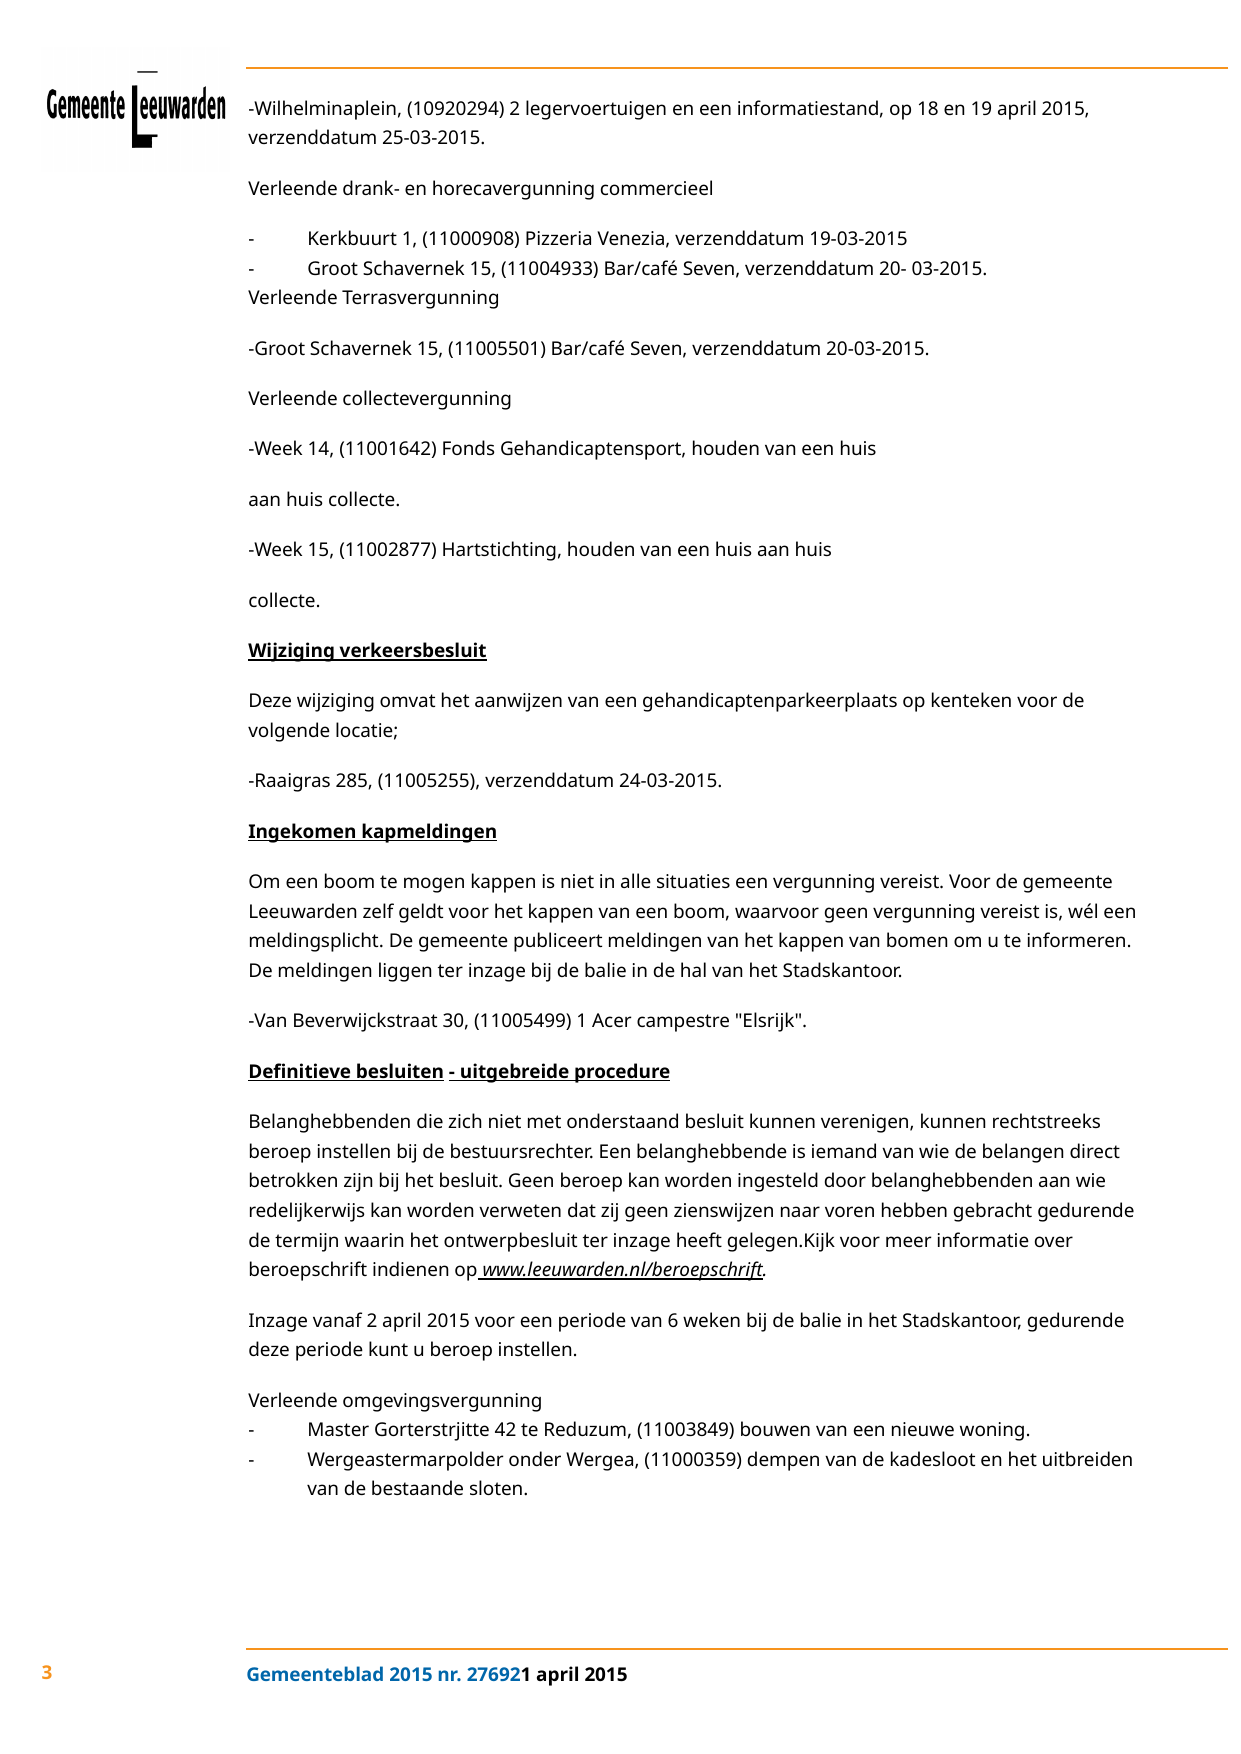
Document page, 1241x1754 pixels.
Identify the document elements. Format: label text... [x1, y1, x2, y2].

text Verleende drank- en horecavergunning commercieel [248, 175, 1152, 201]
text Deze wijziging omvat het aanwijzen van een gehandicaptenparkeerplaats op kenteken voor de volgende locatie; [248, 688, 1152, 743]
text Inzage vanaf 2 april 2015 voor een periode van 6 weken bij de balie in het Stadskantoor, gedurende deze periode kunt u beroep instellen. [248, 1307, 1152, 1362]
text aan huis collecte. [248, 486, 1152, 512]
text -Week 14, (11001642) Fonds Gehandicaptensport, houden van een huis [248, 436, 1152, 461]
text Verleende omgevingsvergunning [248, 1387, 1152, 1413]
list Groot Schavernek 15, (11004933) Bar/café Seven, verzenddatum 20- 03-2015. [248, 255, 1152, 281]
text Verleende Terrasvergunning [248, 284, 1152, 310]
text collecte. [248, 587, 1152, 613]
text -Week 15, (11002877) Hartstichting, houden van een huis aan huis [248, 536, 1152, 562]
picture [41, 47, 231, 172]
text Wijziging verkeersbesluit [248, 637, 1152, 663]
text -Van Beverwijckstraat 30, (11005499) 1 Acer campestre "Elsrijk". [248, 1008, 1152, 1033]
text Verleende collectevergunning [248, 385, 1152, 411]
list Kerkbuurt 1, (11000908) Pizzeria Venezia, verzenddatum 19-03-2015 [248, 225, 1152, 251]
text Definitieve besluiten - uitgebreide procedure [248, 1058, 1152, 1084]
text Om een boom te mogen kappen is niet in alle situaties een vergunning vereist. Voor de gemeente Leeuwarden zelf geldt voor het kappen van een boom, waarvoor geen vergunning vereist is, wél een meldingsplicht. De gemeente publiceert meldingen van het kappen van bomen om u te informeren. De meldingen liggen ter inzage bij de balie in de hal van het Stadskantoor. [248, 868, 1152, 983]
text -Raaigras 285, (11005255), verzenddatum 24-03-2015. [248, 768, 1152, 793]
list Wergeastermarpolder onder Wergea, (11000359) dempen van de kadesloot en het uitbreiden van de bestaande sloten. [248, 1446, 1152, 1501]
text Ingekomen kapmeldingen [248, 818, 1152, 844]
list Master Gorterstrjitte 42 te Reduzum, (11003849) bouwen van een nieuwe woning. [248, 1416, 1152, 1442]
text -Wilhelminaplein, (10920294) 2 legervoertuigen en een informatiestand, op 18 en 19 april 2015, verzenddatum 25-03-2015. [248, 95, 1152, 150]
text Belanghebbenden die zich niet met onderstaand besluit kunnen verenigen, kunnen rechtstreeks beroep instellen bij de bestuursrechter. Een belanghebbende is iemand van wie de belangen direct betrokken zijn bij het besluit. Geen beroep kan worden ingesteld door belanghebbenden aan wie redelijkerwijs kan worden verweten dat zij geen zienswijzen naar voren hebben gebracht gedurende de termijn waarin het ontwerpbesluit ter inzage heeft gelegen.Kijk voor meer informatie over beroepschrift indienen op www.leeuwarden.nl/beroepschrift. [248, 1108, 1152, 1282]
text -Groot Schavernek 15, (11005501) Bar/café Seven, verzenddatum 20-03-2015. [248, 335, 1152, 361]
